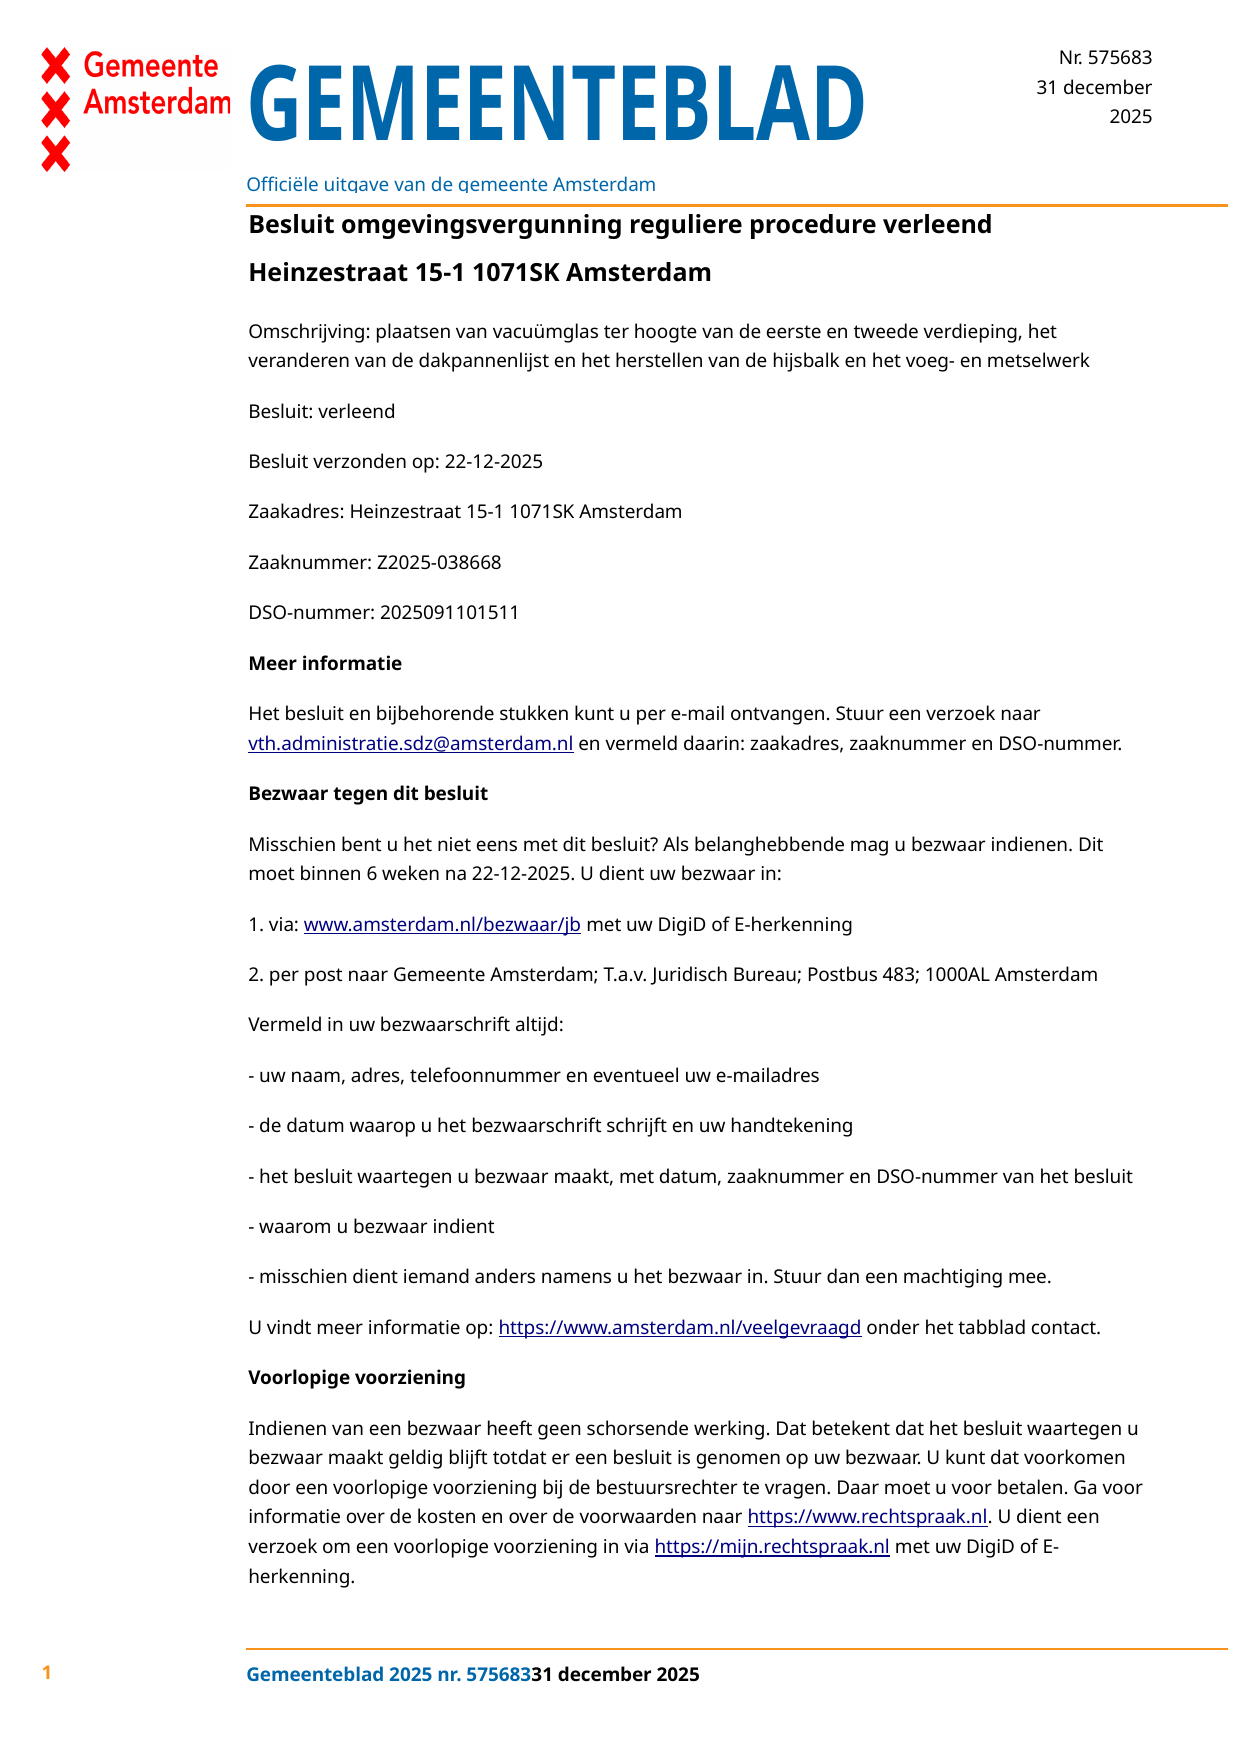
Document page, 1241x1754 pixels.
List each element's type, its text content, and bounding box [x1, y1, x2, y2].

text 2. per post naar Gemeente Amsterdam; T.a.v. Juridisch Bureau; Postbus 483; 1000AL Amsterdam [248, 961, 1152, 987]
text - de datum waarop u het bezwaarschrift schrijft en uw handtekening [248, 1112, 1152, 1138]
text Het besluit en bijbehorende stukken kunt u per e-mail ontvangen. Stuur een verzoek naar vth.administratie.sdz@amsterdam.nl en vermeld daarin: zaakadres, zaaknummer en DSO-nummer. [248, 700, 1152, 756]
text - uw naam, adres, telefoonnummer en eventueel uw e-mailadres [248, 1062, 1152, 1088]
text Omschrijving: plaatsen van vacuümglas ter hoogte van de eerste en tweede verdieping, het veranderen van de dakpannenlijst en het herstellen van de hijsbalk en het voeg- en metselwerk [248, 318, 1152, 373]
text - waarom u bezwaar indient [248, 1213, 1152, 1239]
text Vermeld in uw bezwaarschrift altijd: [248, 1012, 1152, 1037]
text - het besluit waartegen u bezwaar maakt, met datum, zaaknummer en DSO-nummer van het besluit [248, 1163, 1152, 1189]
text Zaaknummer: Z2025-038668 [248, 549, 1152, 575]
text Meer informatie [248, 650, 1152, 676]
text U vindt meer informatie op: https://www.amsterdam.nl/veelgevraagd onder het tabblad contact. [248, 1314, 1152, 1340]
text Misschien bent u het niet eens met dit besluit? Als belanghebbende mag u bezwaar indienen. Dit moet binnen 6 weken na 22-12-2025. U dient uw bezwaar in: [248, 831, 1152, 886]
text 1. via: www.amsterdam.nl/bezwaar/jb met uw DigiD of E-herkenning [248, 911, 1152, 937]
picture [41, 47, 231, 172]
text DSO-nummer: 2025091101511 [248, 599, 1152, 625]
text Besluit omgevingsvergunning reguliere procedure verleend Heinzestraat 15-1 1071SK Amsterdam [248, 207, 1152, 288]
text Indienen van een bezwaar heeft geen schorsende werking. Dat betekent dat het besluit waartegen u bezwaar maakt geldig blijft totdat er een besluit is genomen op uw bezwaar. U kunt dat voorkomen door een voorlopige voorziening bij de bestuursrechter te vragen. Daar moet u voor betalen. Ga voor informatie over de kosten en over de voorwaarden naar https://www.rechtspraak.nl. U dient een verzoek om een voorlopige voorziening in via https://mijn.rechtspraak.nl met uw DigiD of E-herkenning. [248, 1415, 1152, 1589]
text - misschien dient iemand anders namens u het bezwaar in. Stuur dan een machtiging mee. [248, 1264, 1152, 1289]
text Voorlopige voorziening [248, 1364, 1152, 1390]
text Zaakadres: Heinzestraat 15-1 1071SK Amsterdam [248, 499, 1152, 524]
text Bezwaar tegen dit besluit [248, 780, 1152, 806]
text Besluit verzonden op: 22-12-2025 [248, 448, 1152, 474]
text Besluit: verleend [248, 398, 1152, 424]
